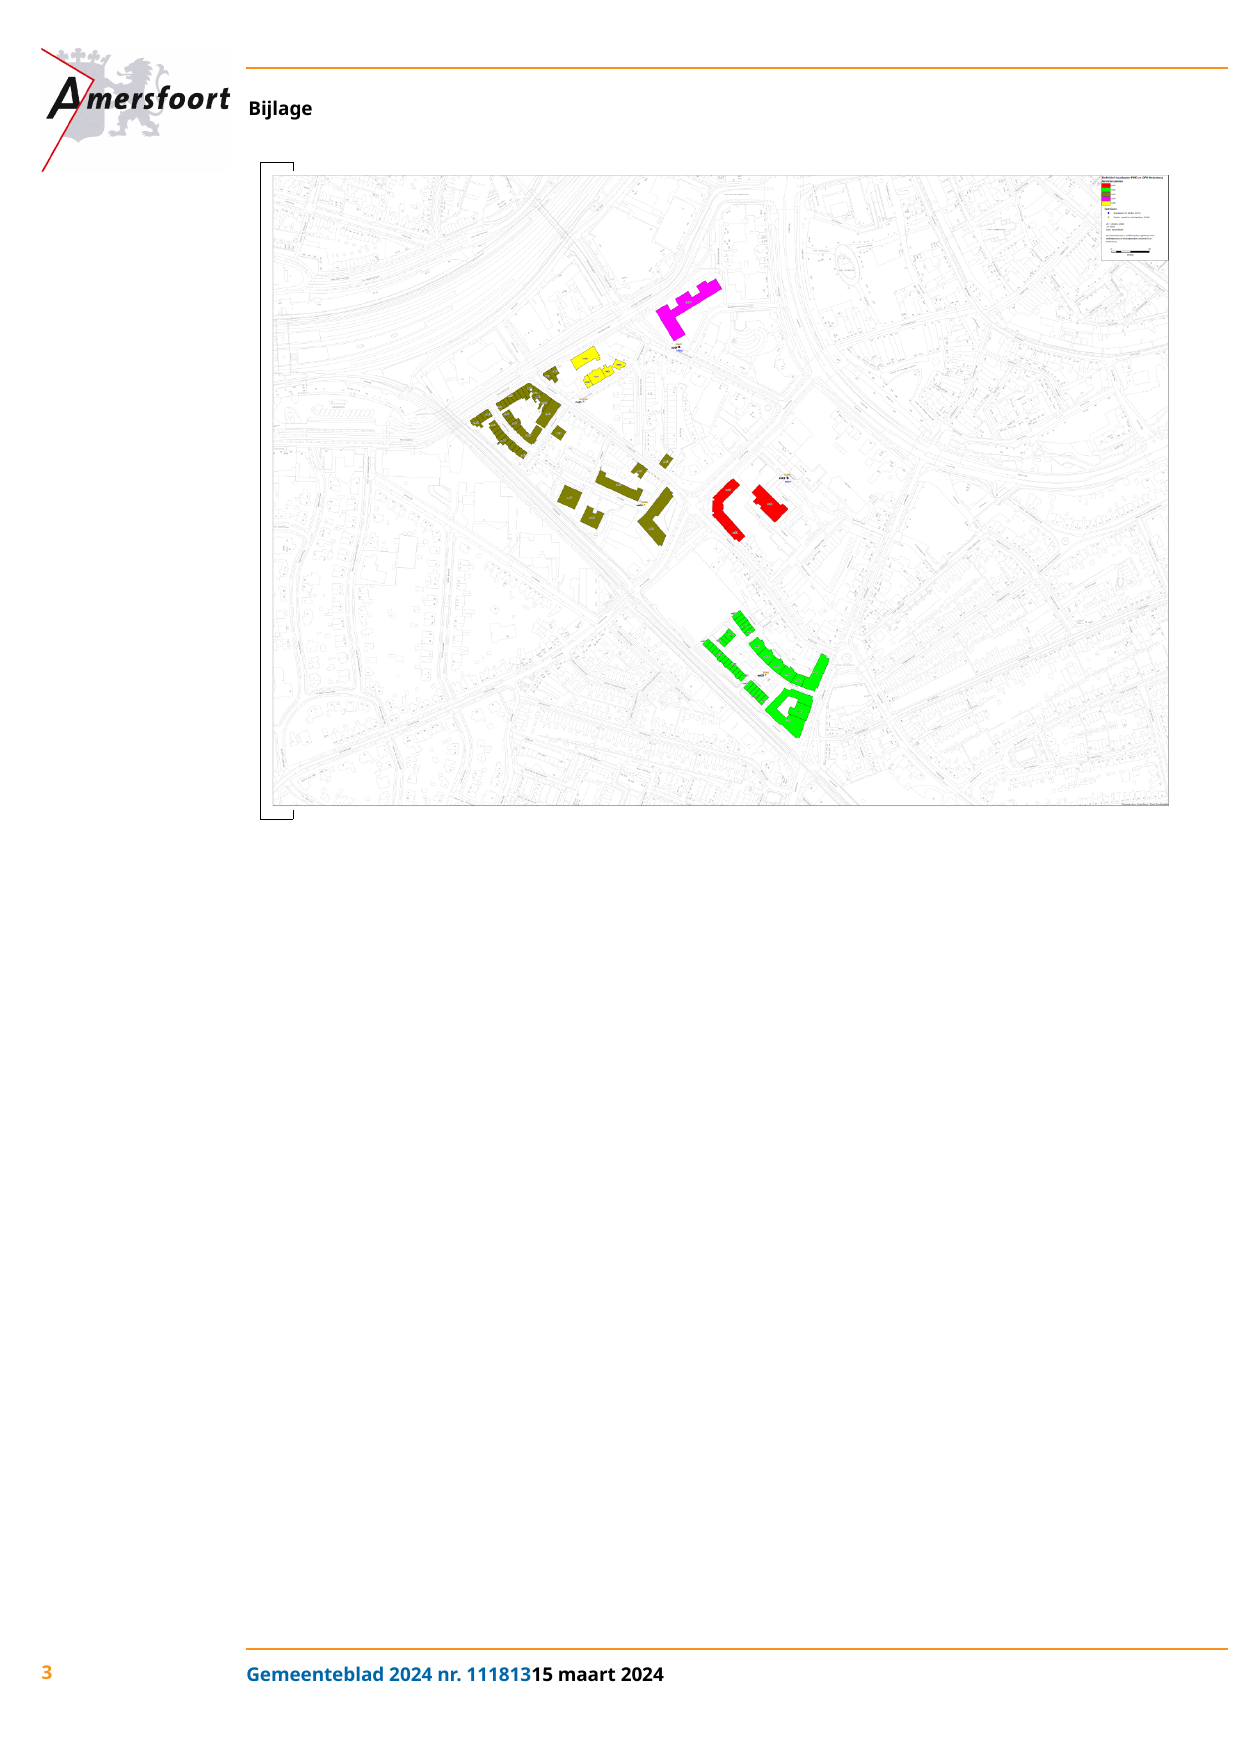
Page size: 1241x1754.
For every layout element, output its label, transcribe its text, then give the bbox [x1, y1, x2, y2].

text Bijlage [248, 95, 1152, 121]
picture [41, 47, 231, 172]
picture [268, 171, 1173, 810]
